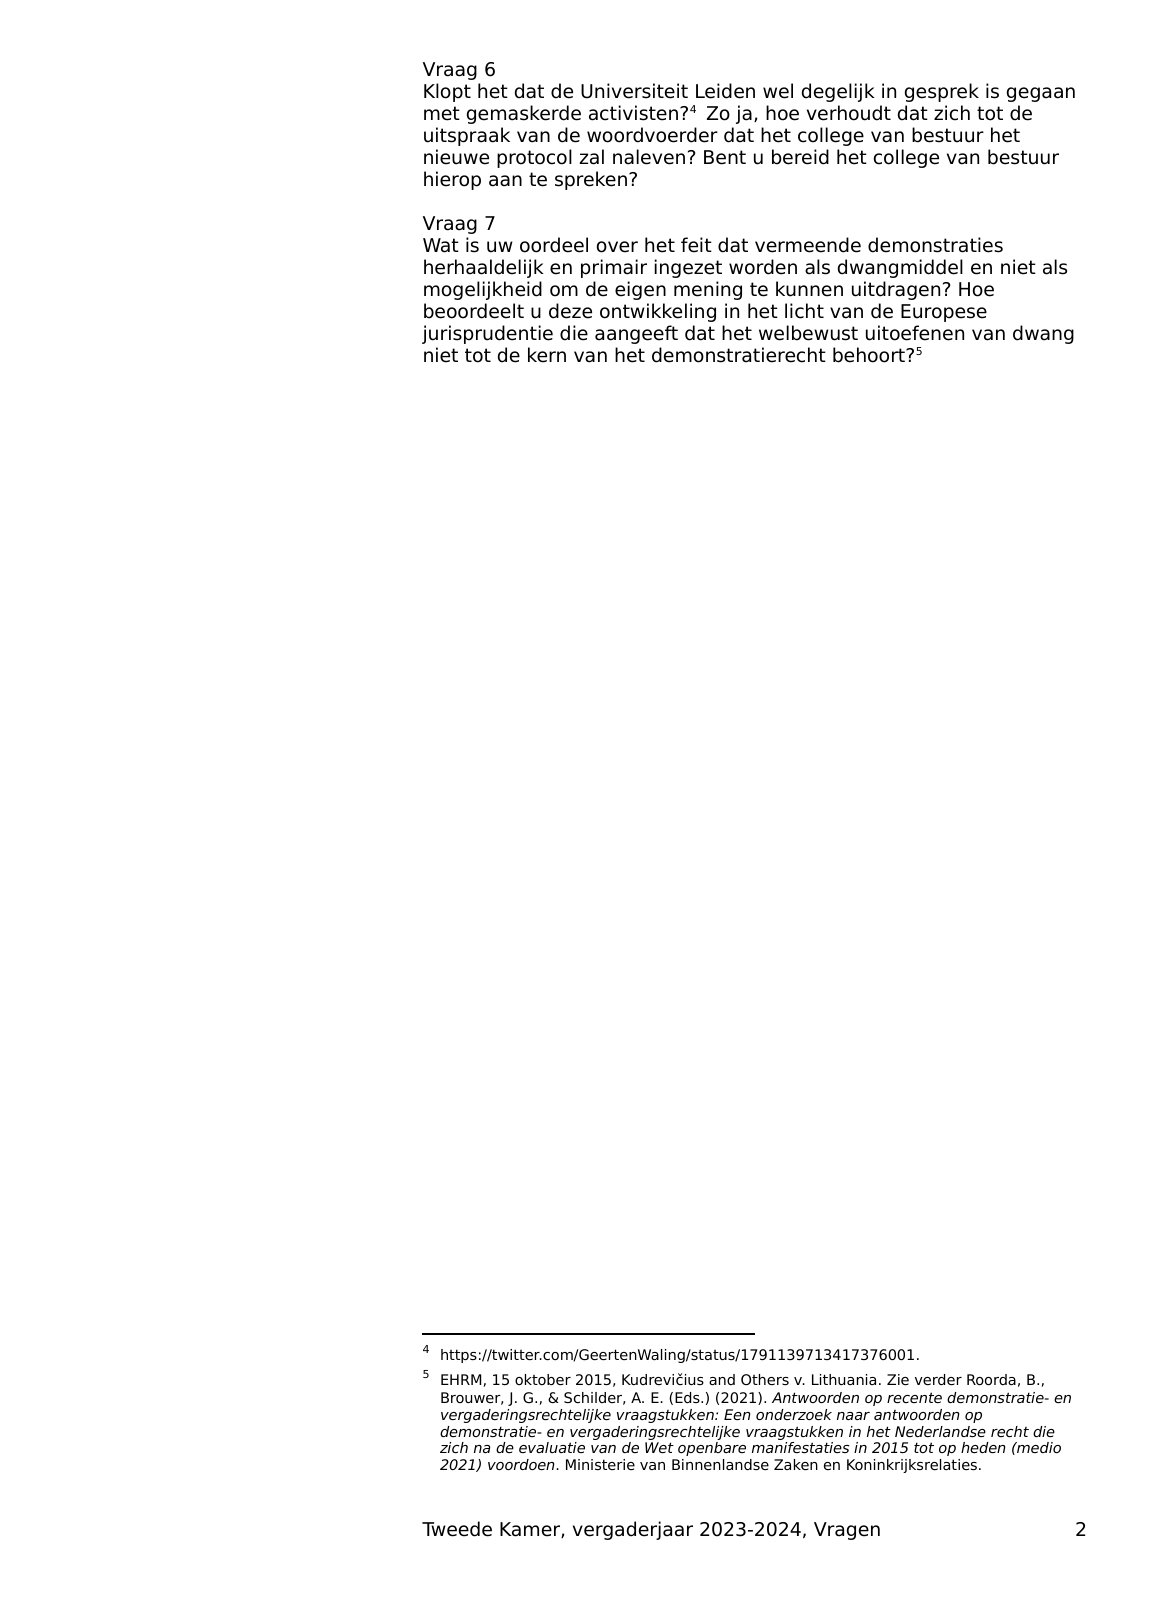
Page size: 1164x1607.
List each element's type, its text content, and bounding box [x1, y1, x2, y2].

text Wat is uw oordeel over het feit dat vermeende demonstraties herhaaldelijk en primair ingezet worden als dwangmiddel en niet als mogelijkheid om de eigen mening te kunnen uitdragen? Hoe beoordeelt u deze ontwikkeling in het licht van de Europese jurisprudentie die aangeeft dat het welbewust uitoefenen van dwang niet tot de kern van het demonstratierecht behoort? [422, 235, 1087, 367]
text Klopt het dat de Universiteit Leiden wel degelijk in gesprek is gegaan met gemaskerde activisten? Zo ja, hoe verhoudt dat zich tot de uitspraak van de woordvoerder dat het college van bestuur het nieuwe protocol zal naleven? Bent u bereid het college van bestuur hierop aan te spreken? [422, 81, 1087, 191]
text Vraag 6 [422, 59, 1087, 81]
text https://twitter.com/GeertenWaling/status/1791139713417376001. [422, 1343, 1087, 1365]
text Vraag 7 [422, 213, 1087, 235]
text EHRM, 15 oktober 2015, Kudrevičius and Others v. Lithuania. Zie verder Roorda, B., Brouwer, J. G., & Schilder, A. E. (Eds.) (2021). Antwoorden op recente demonstratie- en vergaderingsrechtelijke vraagstukken: Een onderzoek naar antwoorden op demonstratie- en vergaderingsrechtelijke vraagstukken in het Nederlandse recht die zich na de evaluatie van de Wet openbare manifestaties in 2015 tot op heden (medio 2021) voordoen. Ministerie van Binnenlandse Zaken en Koninkrijksrelaties. [422, 1368, 1087, 1474]
